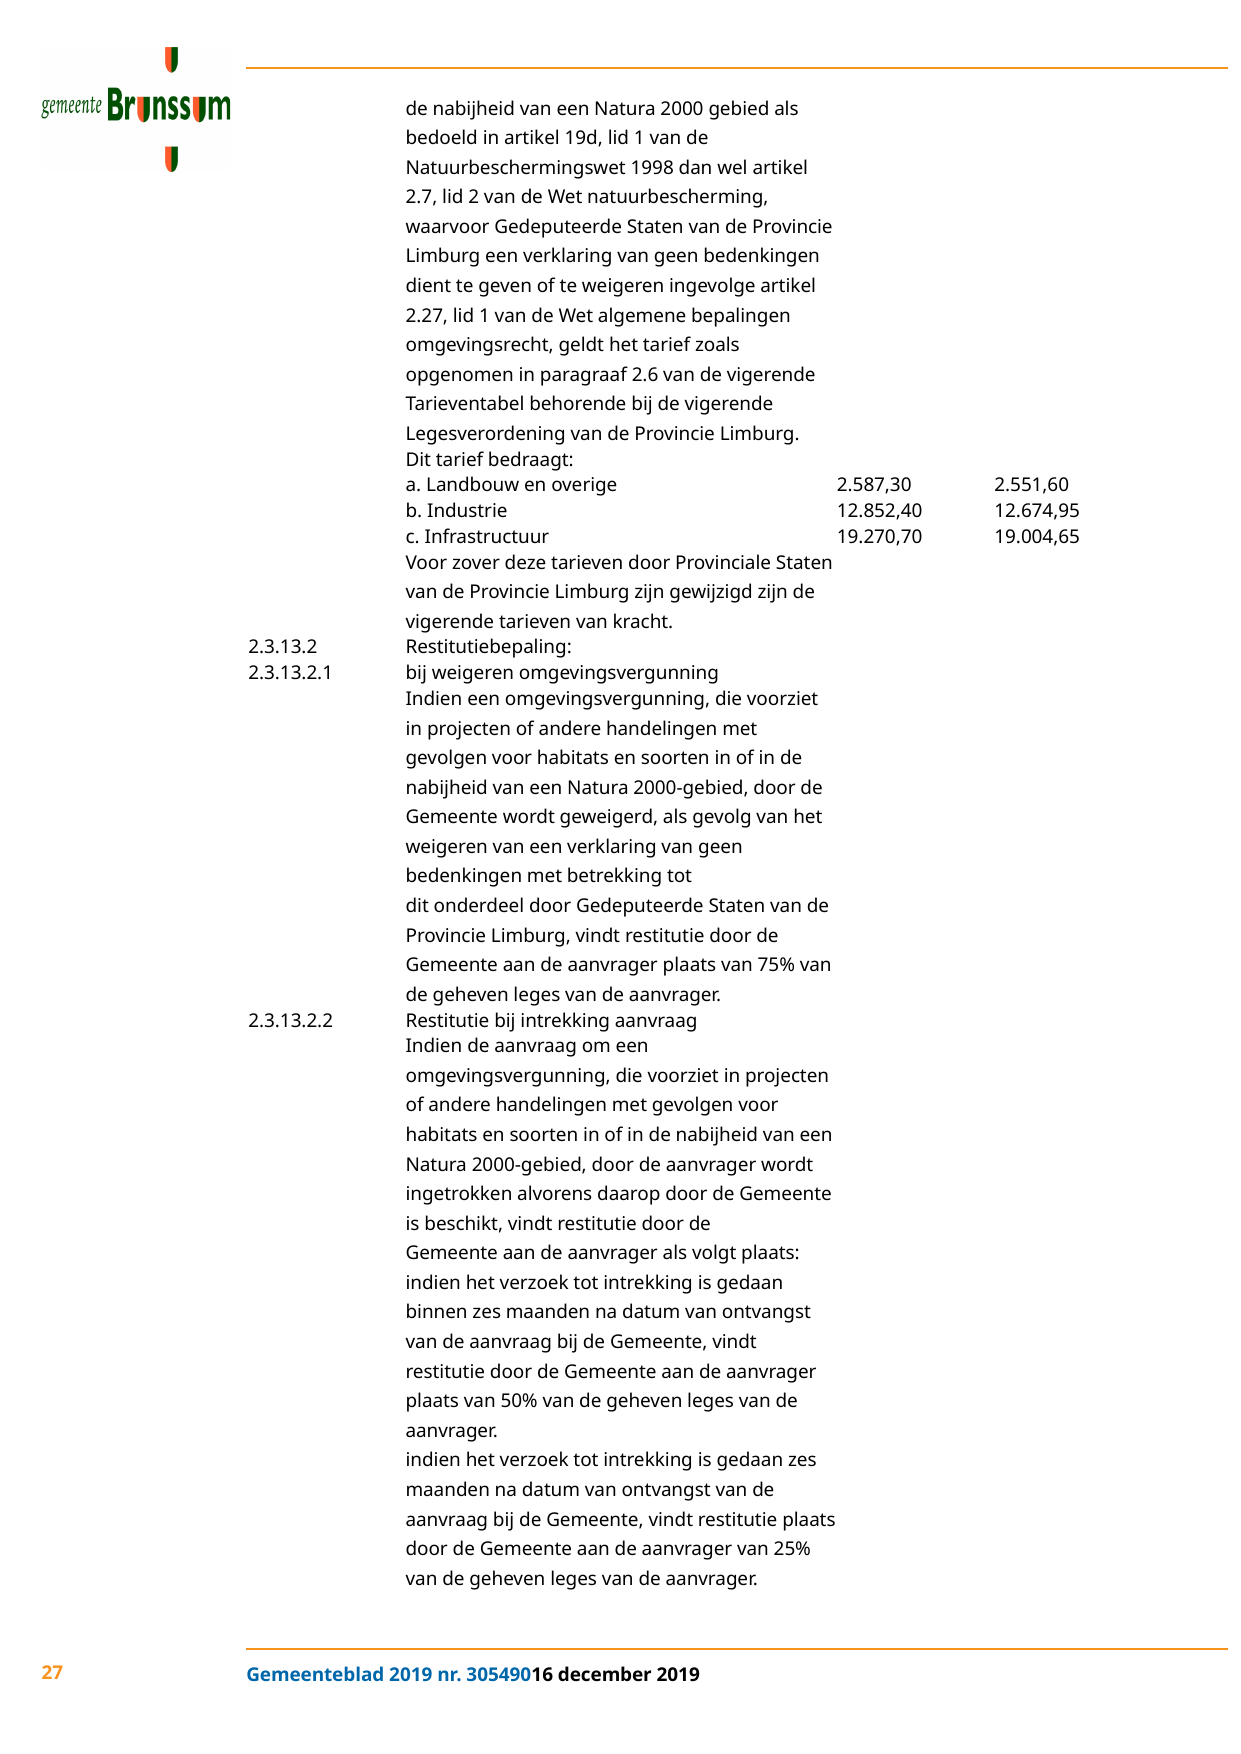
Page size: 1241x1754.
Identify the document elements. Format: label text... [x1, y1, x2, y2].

table_cell [837, 446, 994, 472]
table_cell 19.270,70 [837, 523, 994, 549]
table_cell 2.3.13.2.2 [248, 1007, 405, 1032]
table_cell bij weigeren omgevingsvergunning [405, 660, 837, 685]
table_cell [837, 1007, 994, 1032]
table_cell de nabijheid van een Natura 2000 gebied als bedoeld in artikel 19d, lid 1 van de Natuurbeschermingswet 1998 dan wel artikel 2.7, lid 2 van de Wet natuurbescherming, waarvoor Gedeputeerde Staten van de Provincie Limburg een verklaring van geen bedenkingen dient te geven of te weigeren ingevolge artikel 2.27, lid 1 van de Wet algemene bepalingen omgevingsrecht, geldt het tarief zoals opgenomen in paragraaf 2.6 van de vigerende Tarieventabel behorende bij de vigerende Legesverordening van de Provincie Limburg. [405, 95, 837, 446]
table_cell [837, 1033, 994, 1591]
table_cell [248, 1033, 405, 1591]
table_cell 2.3.13.2.1 [248, 660, 405, 685]
table_cell [248, 523, 405, 549]
table_cell 2.551,60 [994, 472, 1152, 497]
table_cell 19.004,65 [994, 523, 1152, 549]
table_cell a. Landbouw en overige [405, 472, 837, 497]
table_cell Indien de aanvraag om een omgevingsvergunning, die voorziet in projecten of andere handelingen met gevolgen voor habitats en soorten in of in de nabijheid van een Natura 2000-gebied, door de aanvrager wordt ingetrokken alvorens daarop door de Gemeente is beschikt, vindt restitutie door de Gemeente aan de aanvrager als volgt plaats: indien het verzoek tot intrekking is gedaan binnen zes maanden na datum van ontvangst van de aanvraag bij de Gemeente, vindt restitutie door de Gemeente aan de aanvrager plaats van 50% van de geheven leges van de aanvrager. indien het verzoek tot intrekking is gedaan zes maanden na datum van ontvangst van de aanvraag bij de Gemeente, vindt restitutie plaats door de Gemeente aan de aanvrager van 25% van de geheven leges van de aanvrager. [405, 1033, 837, 1591]
table_cell [994, 660, 1152, 685]
table_cell [837, 685, 994, 1007]
table_cell Restitutiebepaling: [405, 634, 837, 659]
table_cell [837, 549, 994, 634]
table_cell 12.674,95 [994, 498, 1152, 523]
table_cell [248, 95, 405, 446]
table_cell [248, 498, 405, 523]
table_cell [248, 549, 405, 634]
table_cell [994, 685, 1152, 1007]
table_cell 2.587,30 [837, 472, 994, 497]
table_cell 2.3.13.2 [248, 634, 405, 659]
picture [41, 47, 231, 172]
table_cell 12.852,40 [837, 498, 994, 523]
table_cell Indien een omgevingsvergunning, die voorziet in projecten of andere handelingen met gevolgen voor habitats en soorten in of in de nabijheid van een Natura 2000-gebied, door de Gemeente wordt geweigerd, als gevolg van het weigeren van een verklaring van geen bedenkingen met betrekking tot dit onderdeel door Gedeputeerde Staten van de Provincie Limburg, vindt restitutie door de Gemeente aan de aanvrager plaats van 75% van de geheven leges van de aanvrager. [405, 685, 837, 1007]
table_cell [994, 1033, 1152, 1591]
table_cell [248, 472, 405, 497]
table_cell [994, 446, 1152, 472]
table_cell [837, 634, 994, 659]
table_cell [994, 549, 1152, 634]
table_cell c. Infrastructuur [405, 523, 837, 549]
table_cell Dit tarief bedraagt: [405, 446, 837, 472]
table_cell [837, 660, 994, 685]
table_cell [994, 634, 1152, 659]
table_cell Voor zover deze tarieven door Provinciale Staten van de Provincie Limburg zijn gewijzigd zijn de vigerende tarieven van kracht. [405, 549, 837, 634]
table_cell [994, 95, 1152, 446]
table_cell [837, 95, 994, 446]
table_cell [994, 1007, 1152, 1032]
table_cell [248, 446, 405, 472]
table_cell b. Industrie [405, 498, 837, 523]
table_cell [248, 685, 405, 1007]
table_cell Restitutie bij intrekking aanvraag [405, 1007, 837, 1032]
